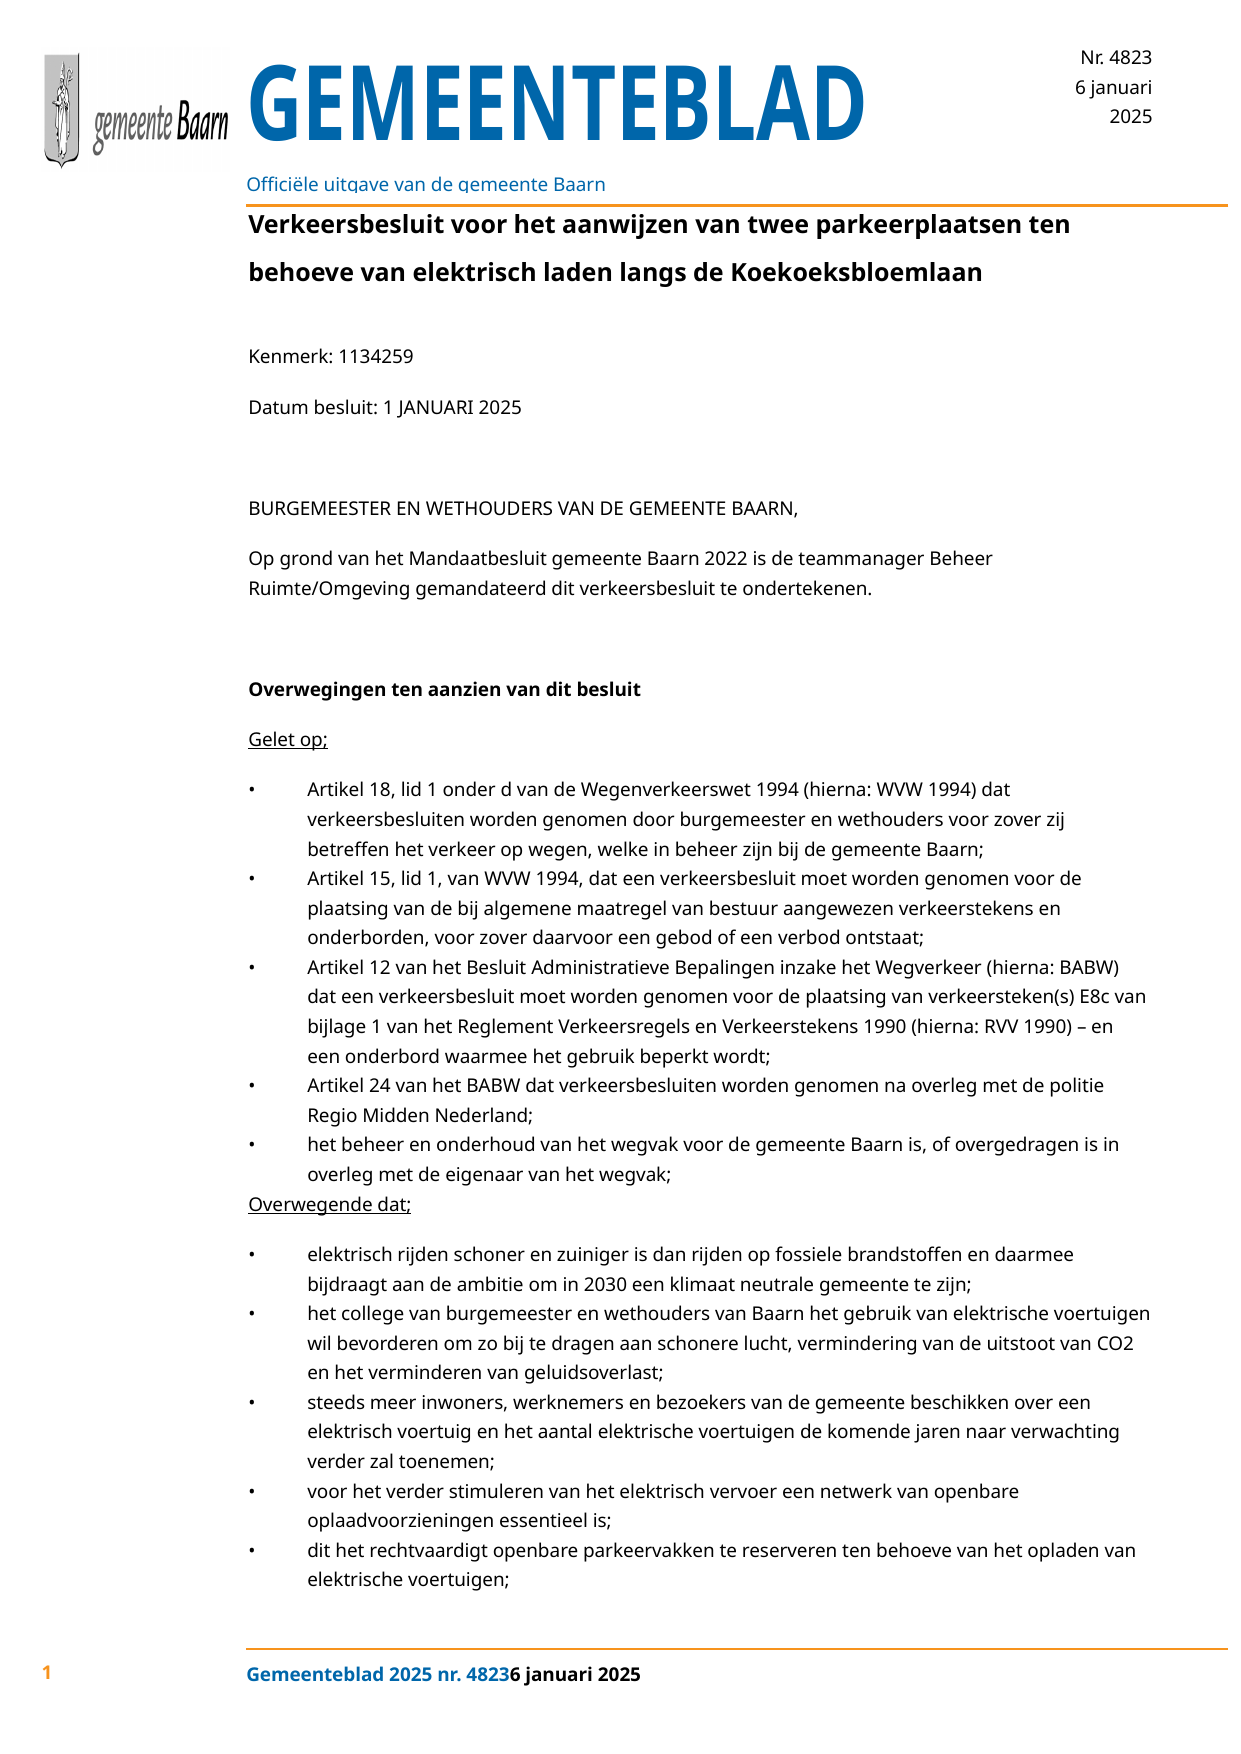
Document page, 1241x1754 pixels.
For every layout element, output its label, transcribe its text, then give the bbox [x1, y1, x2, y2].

text Op grond van het Mandaatbesluit gemeente Baarn 2022 is de teammanager Beheer Ruimte/Omgeving gemandateerd dit verkeersbesluit te ondertekenen. [248, 545, 1152, 601]
text Overwegingen ten aanzien van dit besluit [248, 676, 1152, 701]
list Artikel 15, lid 1, van WVW 1994, dat een verkeersbesluit moet worden genomen voor de plaatsing van de bij algemene maatregel van bestuur aangewezen verkeerstekens en onderborden, voor zover daarvoor een gebod of een verbod ontstaat; [248, 865, 1152, 950]
list Artikel 12 van het Besluit Administratieve Bepalingen inzake het Wegverkeer (hierna: BABW) dat een verkeersbesluit moet worden genomen voor de plaatsing van verkeersteken(s) E8c van bijlage 1 van het Reglement Verkeersregels en Verkeerstekens 1990 (hierna: RVV 1990) – en een onderbord waarmee het gebruik beperkt wordt; [248, 954, 1152, 1068]
list elektrisch rijden schoner en zuiniger is dan rijden op fossiele brandstoffen en daarmee bijdraagt aan de ambitie om in 2030 een klimaat neutrale gemeente te zijn; [248, 1241, 1152, 1296]
list Artikel 24 van het BABW dat verkeersbesluiten worden genomen na overleg met de politie Regio Midden Nederland; [248, 1072, 1152, 1128]
list dit het rechtvaardigt openbare parkeervakken te reserveren ten behoeve van het opladen van elektrische voertuigen; [248, 1537, 1152, 1592]
list steeds meer inwoners, werknemers en bezoekers van de gemeente beschikken over een elektrisch voertuig en het aantal elektrische voertuigen de komende jaren naar verwachting verder zal toenemen; [248, 1389, 1152, 1474]
list het college van burgemeester en wethouders van Baarn het gebruik van elektrische voertuigen wil bevorderen om zo bij te dragen aan schonere lucht, vermindering van de uitstoot van CO2 en het verminderen van geluidsoverlast; [248, 1300, 1152, 1385]
text Verkeersbesluit voor het aanwijzen van twee parkeerplaatsen ten behoeve van elektrisch laden langs de Koekoeksbloemlaan [248, 207, 1152, 288]
text Overwegende dat; [248, 1191, 1152, 1216]
list voor het verder stimuleren van het elektrisch vervoer een netwerk van openbare oplaadvoorzieningen essentieel is; [248, 1478, 1152, 1533]
list het beheer en onderhoud van het wegvak voor de gemeente Baarn is, of overgedragen is in overleg met de eigenaar van het wegvak; [248, 1132, 1152, 1187]
text Kenmerk: 1134259 [248, 344, 1152, 369]
list Artikel 18, lid 1 onder d van de Wegenverkeerswet 1994 (hierna: WVW 1994) dat verkeersbesluiten worden genomen door burgemeester en wethouders voor zover zij betreffen het verkeer op wegen, welke in beheer zijn bij de gemeente Baarn; [248, 777, 1152, 861]
picture [41, 47, 231, 172]
text Datum besluit: 1 JANUARI 2025 [248, 394, 1152, 420]
text Gelet op; [248, 726, 1152, 752]
text BURGEMEESTER EN WETHOUDERS VAN DE GEMEENTE BAARN, [248, 495, 1152, 521]
